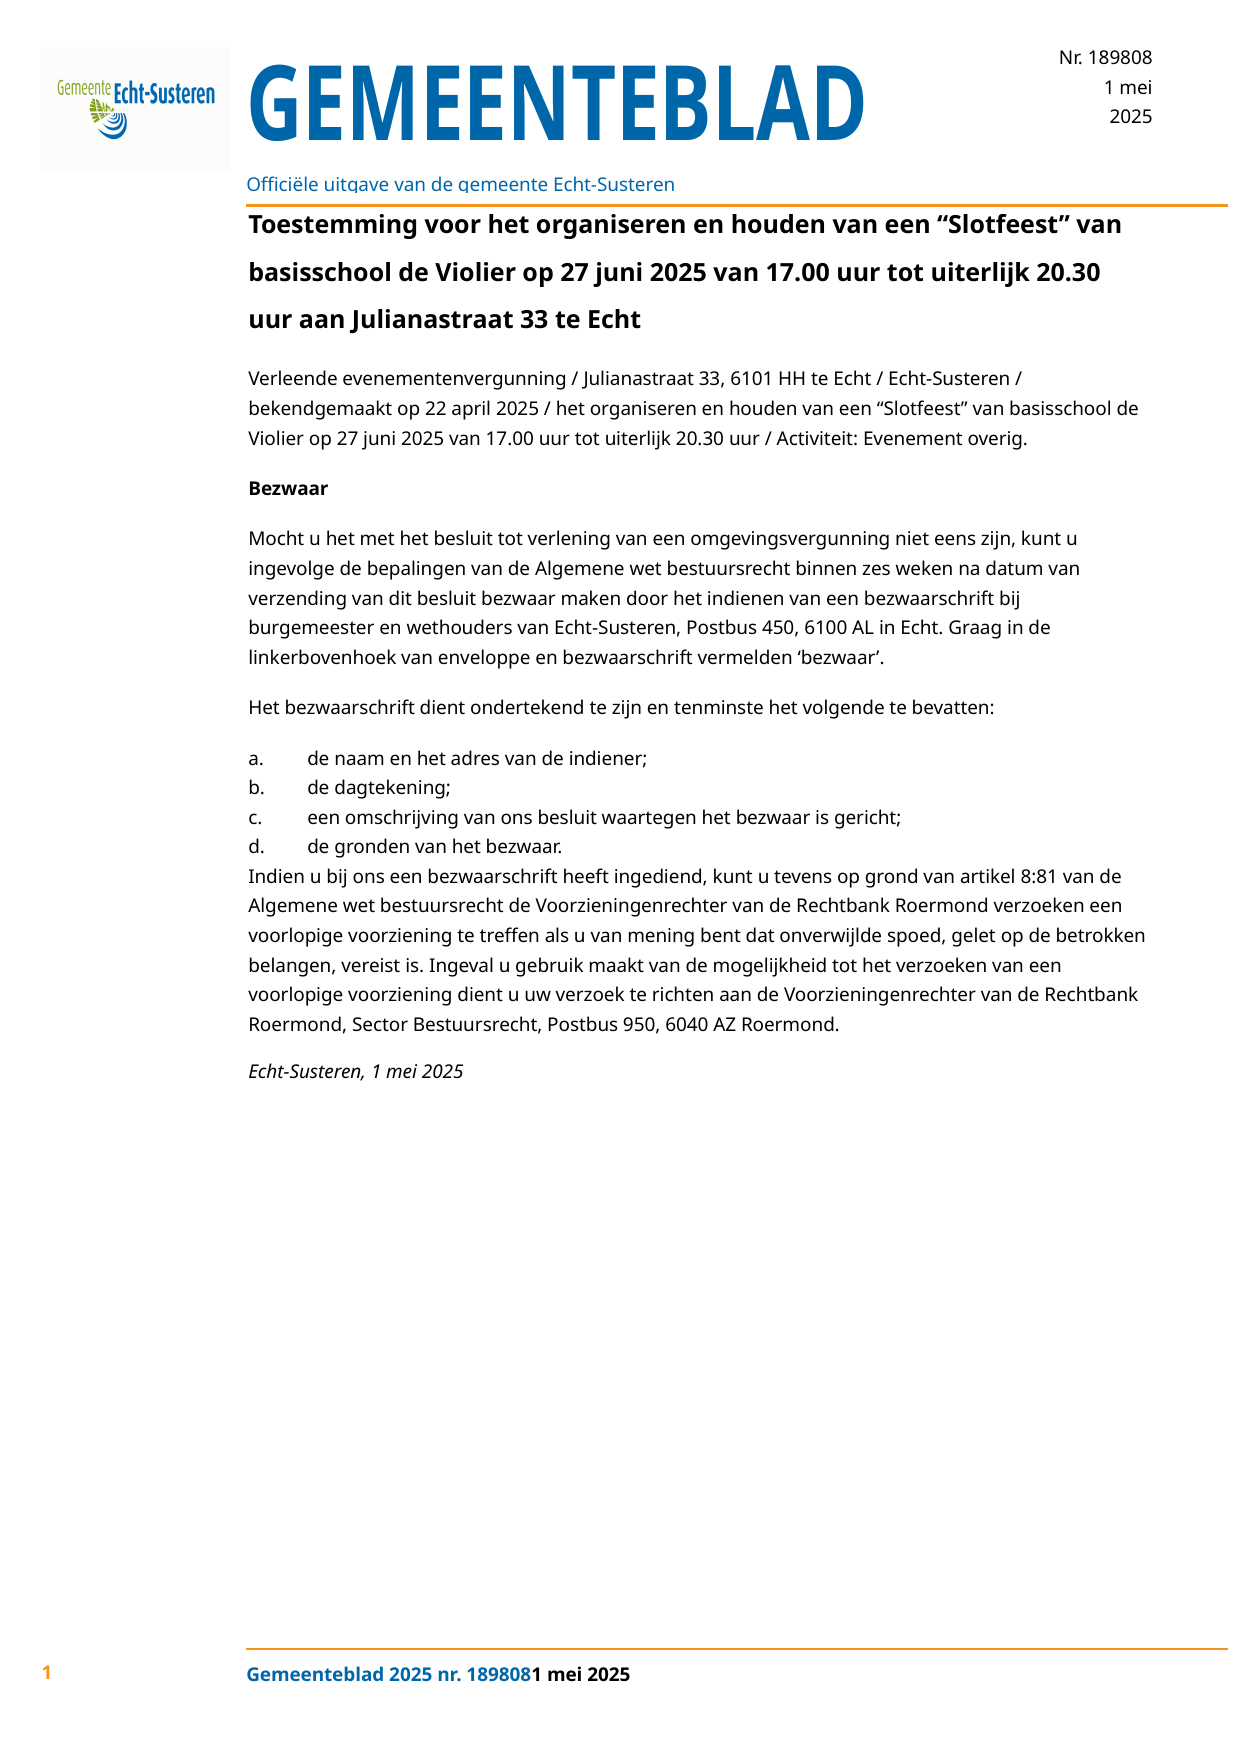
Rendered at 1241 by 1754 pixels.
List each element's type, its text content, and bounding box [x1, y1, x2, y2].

list de dagtekening; [248, 774, 1152, 800]
text Bezwaar [248, 475, 1152, 501]
text Verleende evenementenvergunning / Julianastraat 33, 6101 HH te Echt / Echt-Susteren / bekendgemaakt op 22 april 2025 / het organiseren en houden van een “Slotfeest” van basisschool de Violier op 27 juni 2025 van 17.00 uur tot uiterlijk 20.30 uur / Activiteit: Evenement overig. [248, 366, 1152, 450]
text Echt-Susteren, 1 mei 2025 [248, 1059, 1152, 1084]
picture [41, 47, 231, 172]
text Mocht u het met het besluit tot verlening van een omgevingsvergunning niet eens zijn, kunt u ingevolge de bepalingen van de Algemene wet bestuursrecht binnen zes weken na datum van verzending van dit besluit bezwaar maken door het indienen van een bezwaarschrift bij burgemeester en wethouders van Echt-Susteren, Postbus 450, 6100 AL in Echt. Graag in de linkerbovenhoek van enveloppe en bezwaarschrift vermelden ‘bezwaar’. [248, 526, 1152, 669]
list de gronden van het bezwaar. [248, 833, 1152, 859]
list een omschrijving van ons besluit waartegen het bezwaar is gericht; [248, 804, 1152, 829]
text Toestemming voor het organiseren en houden van een “Slotfeest” van basisschool de Violier op 27 juni 2025 van 17.00 uur tot uiterlijk 20.30 uur aan Julianastraat 33 te Echt [248, 207, 1152, 336]
text Het bezwaarschrift dient ondertekend te zijn en tenminste het volgende te bevatten: [248, 694, 1152, 720]
text Indien u bij ons een bezwaarschrift heeft ingediend, kunt u tevens op grond van artikel 8:81 van de Algemene wet bestuursrecht de Voorzieningenrechter van de Rechtbank Roermond verzoeken een voorlopige voorziening te treffen als u van mening bent dat onverwijlde spoed, gelet op de betrokken belangen, vereist is. Ingeval u gebruik maakt van de mogelijkheid tot het verzoeken van een voorlopige voorziening dient u uw verzoek te richten aan de Voorzieningenrechter van de Rechtbank Roermond, Sector Bestuursrecht, Postbus 950, 6040 AZ Roermond. [248, 863, 1152, 1037]
list de naam en het adres van de indiener; [248, 745, 1152, 770]
